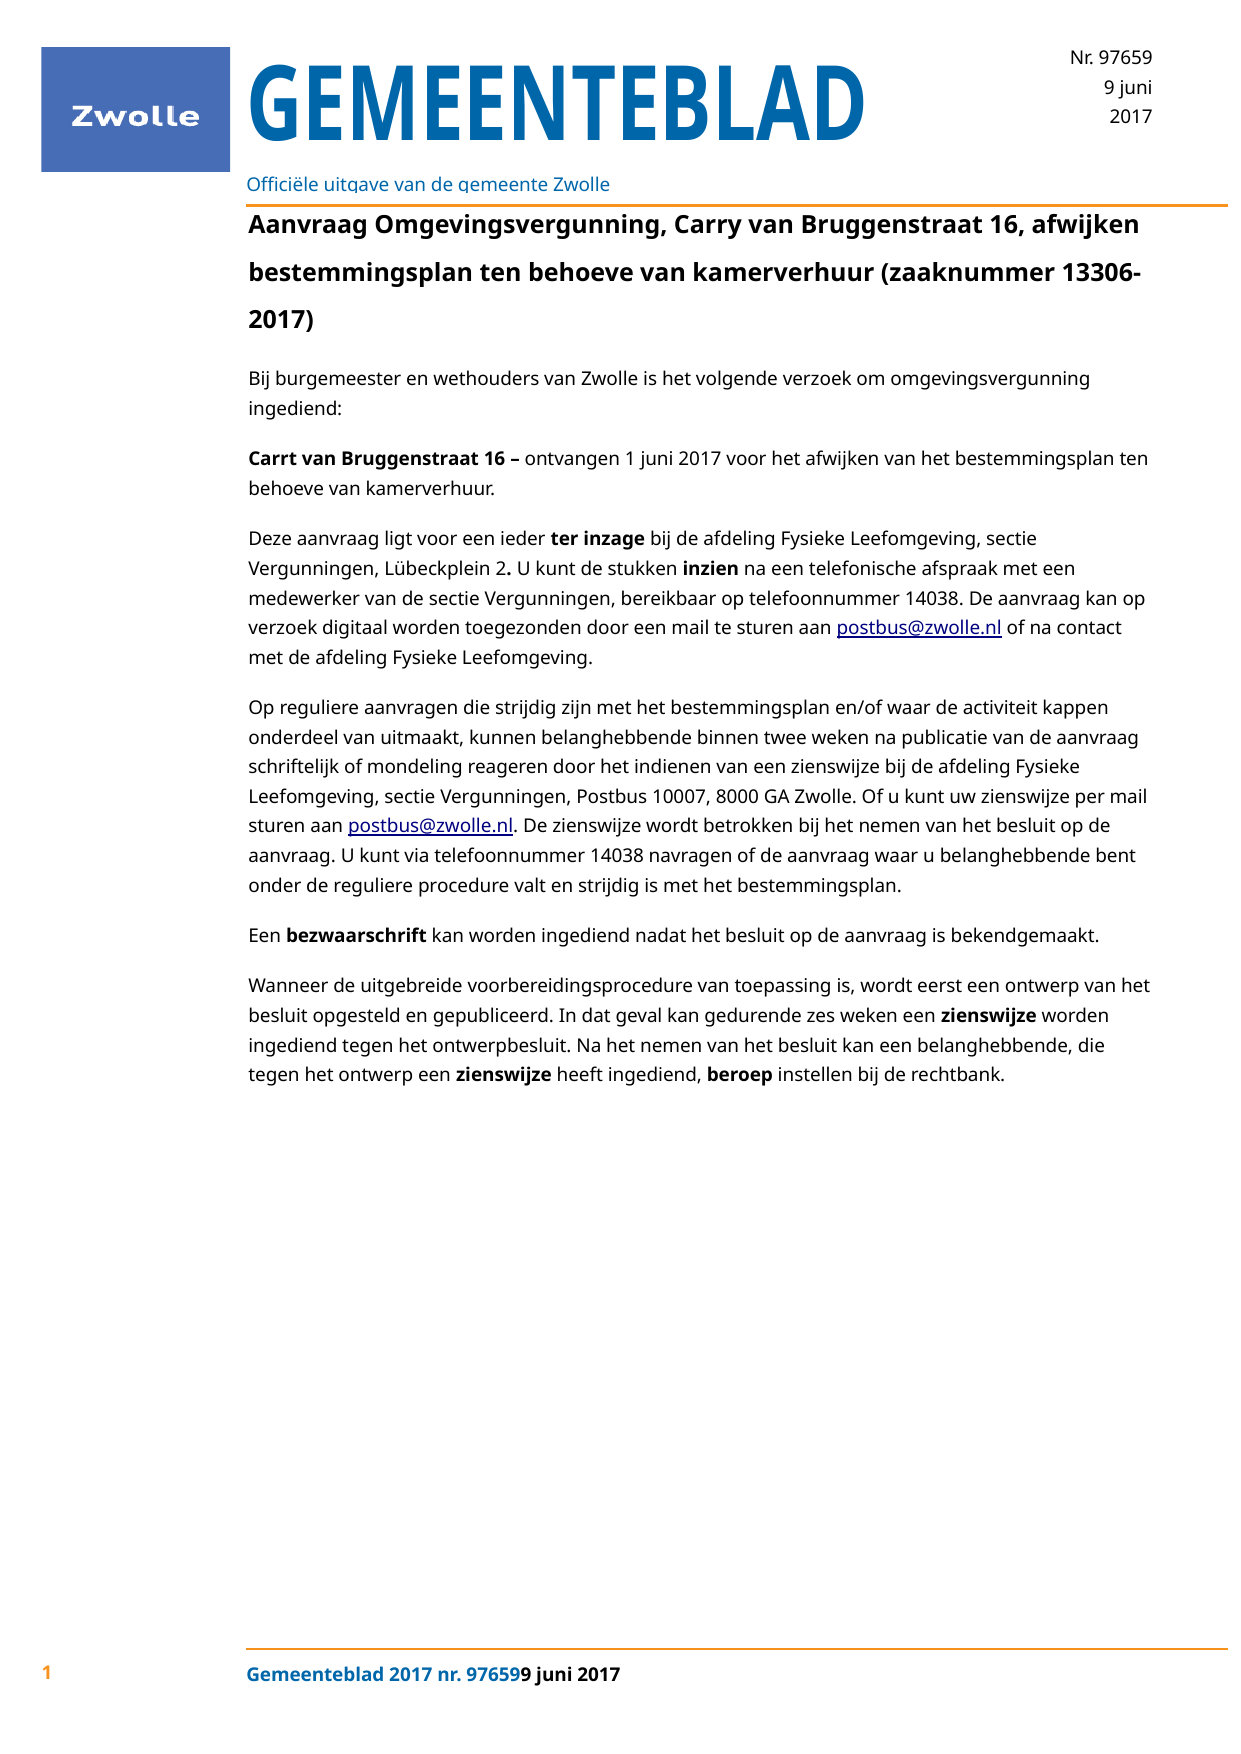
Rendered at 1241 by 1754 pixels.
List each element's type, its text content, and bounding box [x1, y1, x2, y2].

text Op reguliere aanvragen die strijdig zijn met het bestemmingsplan en/of waar de activiteit kappen onderdeel van uitmaakt, kunnen belanghebbende binnen twee weken na publicatie van de aanvraag schriftelijk of mondeling reageren door het indienen van een zienswijze bij de afdeling Fysieke Leefomgeving, sectie Vergunningen, Postbus 10007, 8000 GA Zwolle. Of u kunt uw zienswijze per mail sturen aan postbus@zwolle.nl. De zienswijze wordt betrokken bij het nemen van het besluit op de aanvraag. U kunt via telefoonnummer 14038 navragen of de aanvraag waar u belanghebbende bent onder de reguliere procedure valt en strijdig is met het bestemmingsplan. [248, 694, 1152, 897]
text Wanneer de uitgebreide voorbereidingsprocedure van toepassing is, wordt eerst een ontwerp van het besluit opgesteld en gepubliceerd. In dat geval kan gedurende zes weken een zienswijze worden ingediend tegen het ontwerpbesluit. Na het nemen van het besluit kan een belanghebbende, die tegen het ontwerp een zienswijze heeft ingediend, beroep instellen bij de rechtbank. [248, 973, 1152, 1087]
text Een bezwaarschrift kan worden ingediend nadat het besluit op de aanvraag is bekendgemaakt. [248, 922, 1152, 948]
text Deze aanvraag ligt voor een ieder ter inzage bij de afdeling Fysieke Leefomgeving, sectie Vergunningen, Lübeckplein 2. U kunt de stukken inzien na een telefonische afspraak met een medewerker van de sectie Vergunningen, bereikbaar op telefoonnummer 14038. De aanvraag kan op verzoek digitaal worden toegezonden door een mail te sturen aan postbus@zwolle.nl of na contact met de afdeling Fysieke Leefomgeving. [248, 526, 1152, 669]
text Aanvraag Omgevingsvergunning, Carry van Bruggenstraat 16, afwijken bestemmingsplan ten behoeve van kamerverhuur (zaaknummer 13306-2017) [248, 207, 1152, 336]
text Bij burgemeester en wethouders van Zwolle is het volgende verzoek om omgevingsvergunning ingediend: [248, 366, 1152, 421]
picture [41, 47, 231, 172]
text Carrt van Bruggenstraat 16 – ontvangen 1 juni 2017 voor het afwijken van het bestemmingsplan ten behoeve van kamerverhuur. [248, 446, 1152, 501]
